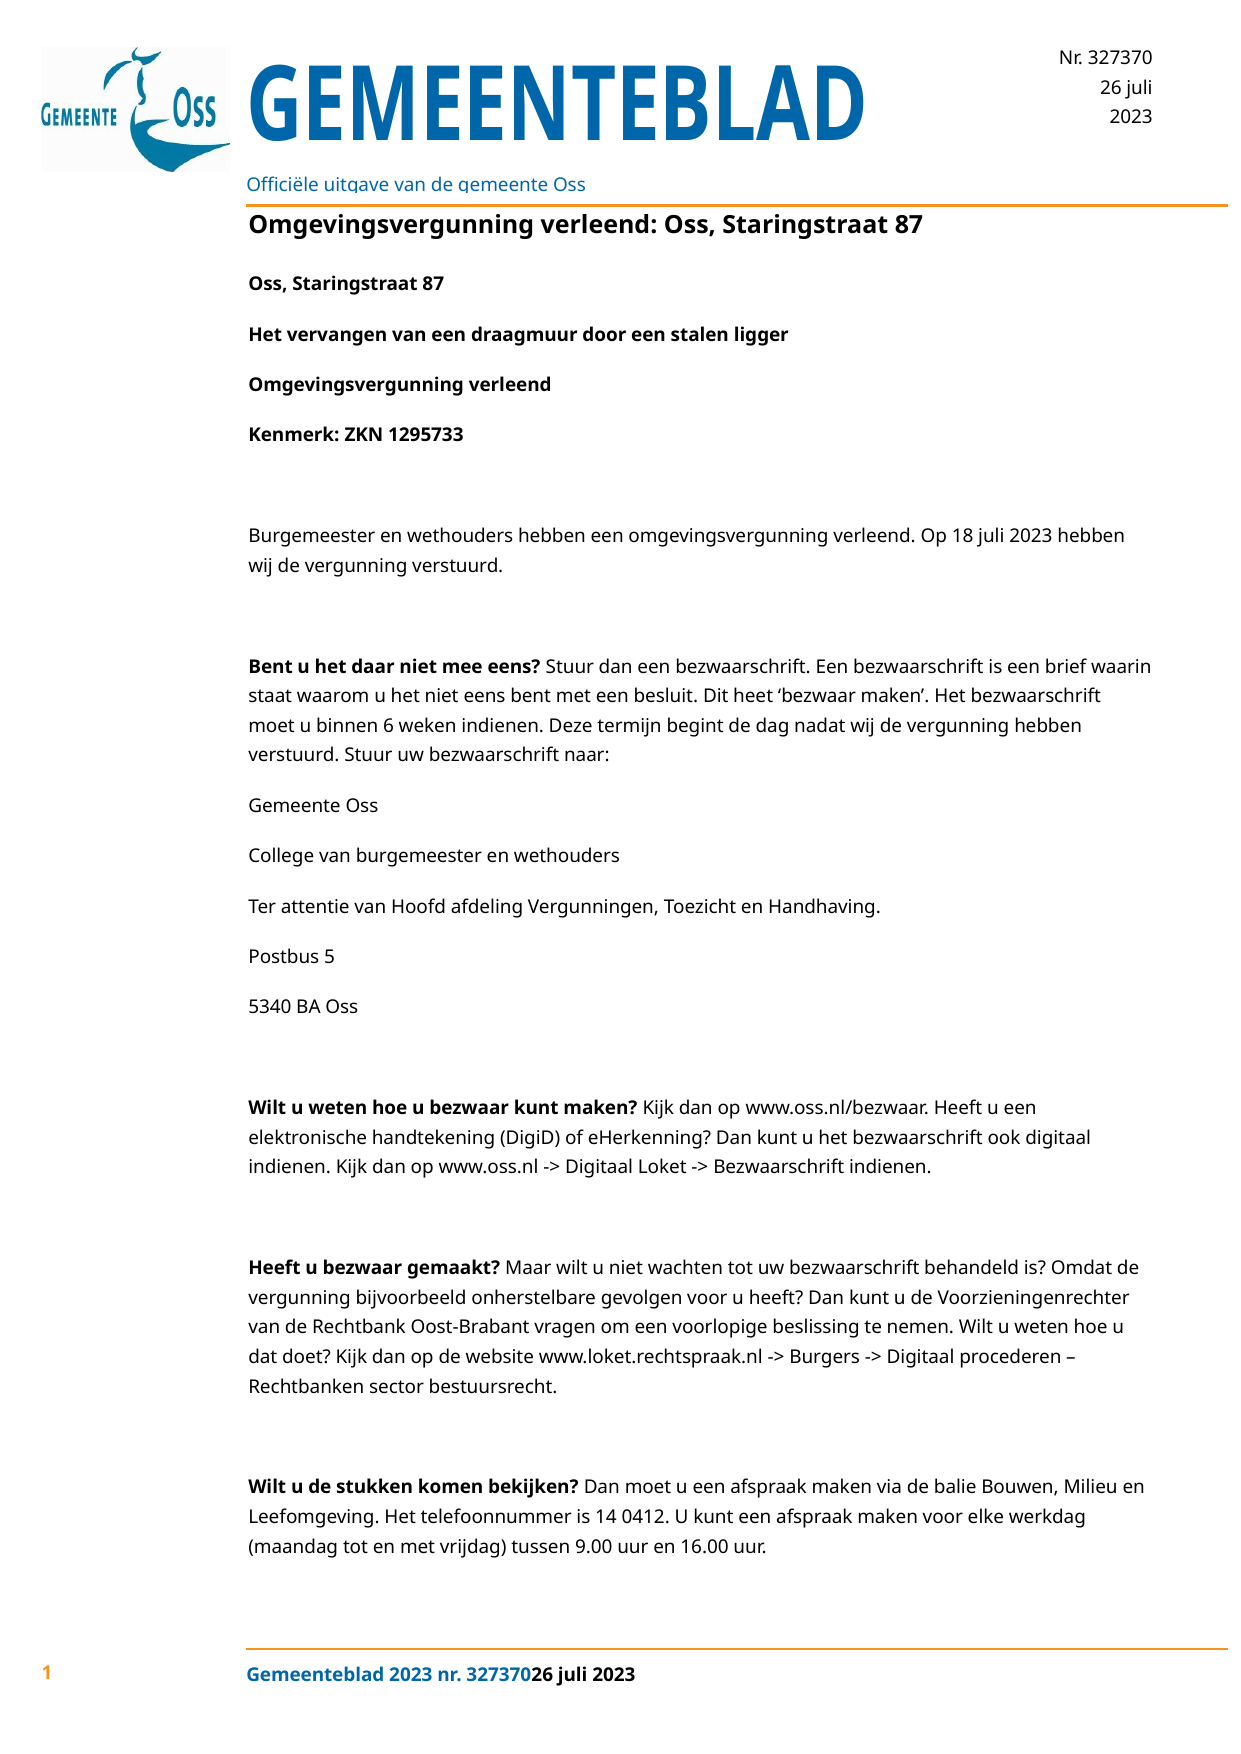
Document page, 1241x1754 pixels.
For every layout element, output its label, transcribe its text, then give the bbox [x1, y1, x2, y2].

text Omgevingsvergunning verleend [248, 371, 1152, 397]
picture [41, 47, 231, 172]
text Postbus 5 [248, 943, 1152, 969]
text Wilt u de stukken komen bekijken? Dan moet u een afspraak maken via de balie Bouwen, Milieu en Leefomgeving. Het telefoonnummer is 14 0412. U kunt een afspraak maken voor elke werkdag (maandag tot en met vrijdag) tussen 9.00 uur en 16.00 uur. [248, 1474, 1152, 1558]
text Kenmerk: ZKN 1295733 [248, 422, 1152, 447]
text Ter attentie van Hoofd afdeling Vergunningen, Toezicht en Handhaving. [248, 893, 1152, 918]
text Oss, Staringstraat 87 [248, 270, 1152, 296]
text Heeft u bezwaar gemaakt? Maar wilt u niet wachten tot uw bezwaarschrift behandeld is? Omdat de vergunning bijvoorbeeld onherstelbare gevolgen voor u heeft? Dan kunt u de Voorzieningenrechter van de Rechtbank Oost-Brabant vragen om een voorlopige beslissing te nemen. Wilt u weten hoe u dat doet? Kijk dan op de website www.loket.rechtspraak.nl -> Burgers -> Digitaal procederen – Rechtbanken sector bestuursrecht. [248, 1254, 1152, 1398]
text Burgemeester en wethouders hebben een omgevingsvergunning verleend. Op 18 juli 2023 hebben wij de vergunning verstuurd. [248, 522, 1152, 578]
text Omgevingsvergunning verleend: Oss, Staringstraat 87 [248, 207, 1152, 241]
text Het vervangen van een draagmuur door een stalen ligger [248, 321, 1152, 346]
text College van burgemeester en wethouders [248, 842, 1152, 868]
text Wilt u weten hoe u bezwaar kunt maken? Kijk dan op www.oss.nl/bezwaar. Heeft u een elektronische handtekening (DigiD) of eHerkenning? Dan kunt u het bezwaarschrift ook digitaal indienen. Kijk dan op www.oss.nl -> Digitaal Loket -> Bezwaarschrift indienen. [248, 1094, 1152, 1179]
text Gemeente Oss [248, 792, 1152, 818]
text Bent u het daar niet mee eens? Stuur dan een bezwaarschrift. Een bezwaarschrift is een brief waarin staat waarom u het niet eens bent met een besluit. Dit heet ‘bezwaar maken’. Het bezwaarschrift moet u binnen 6 weken indienen. Deze termijn begint de dag nadat wij de vergunning hebben verstuurd. Stuur uw bezwaarschrift naar: [248, 653, 1152, 767]
text 5340 BA Oss [248, 994, 1152, 1019]
